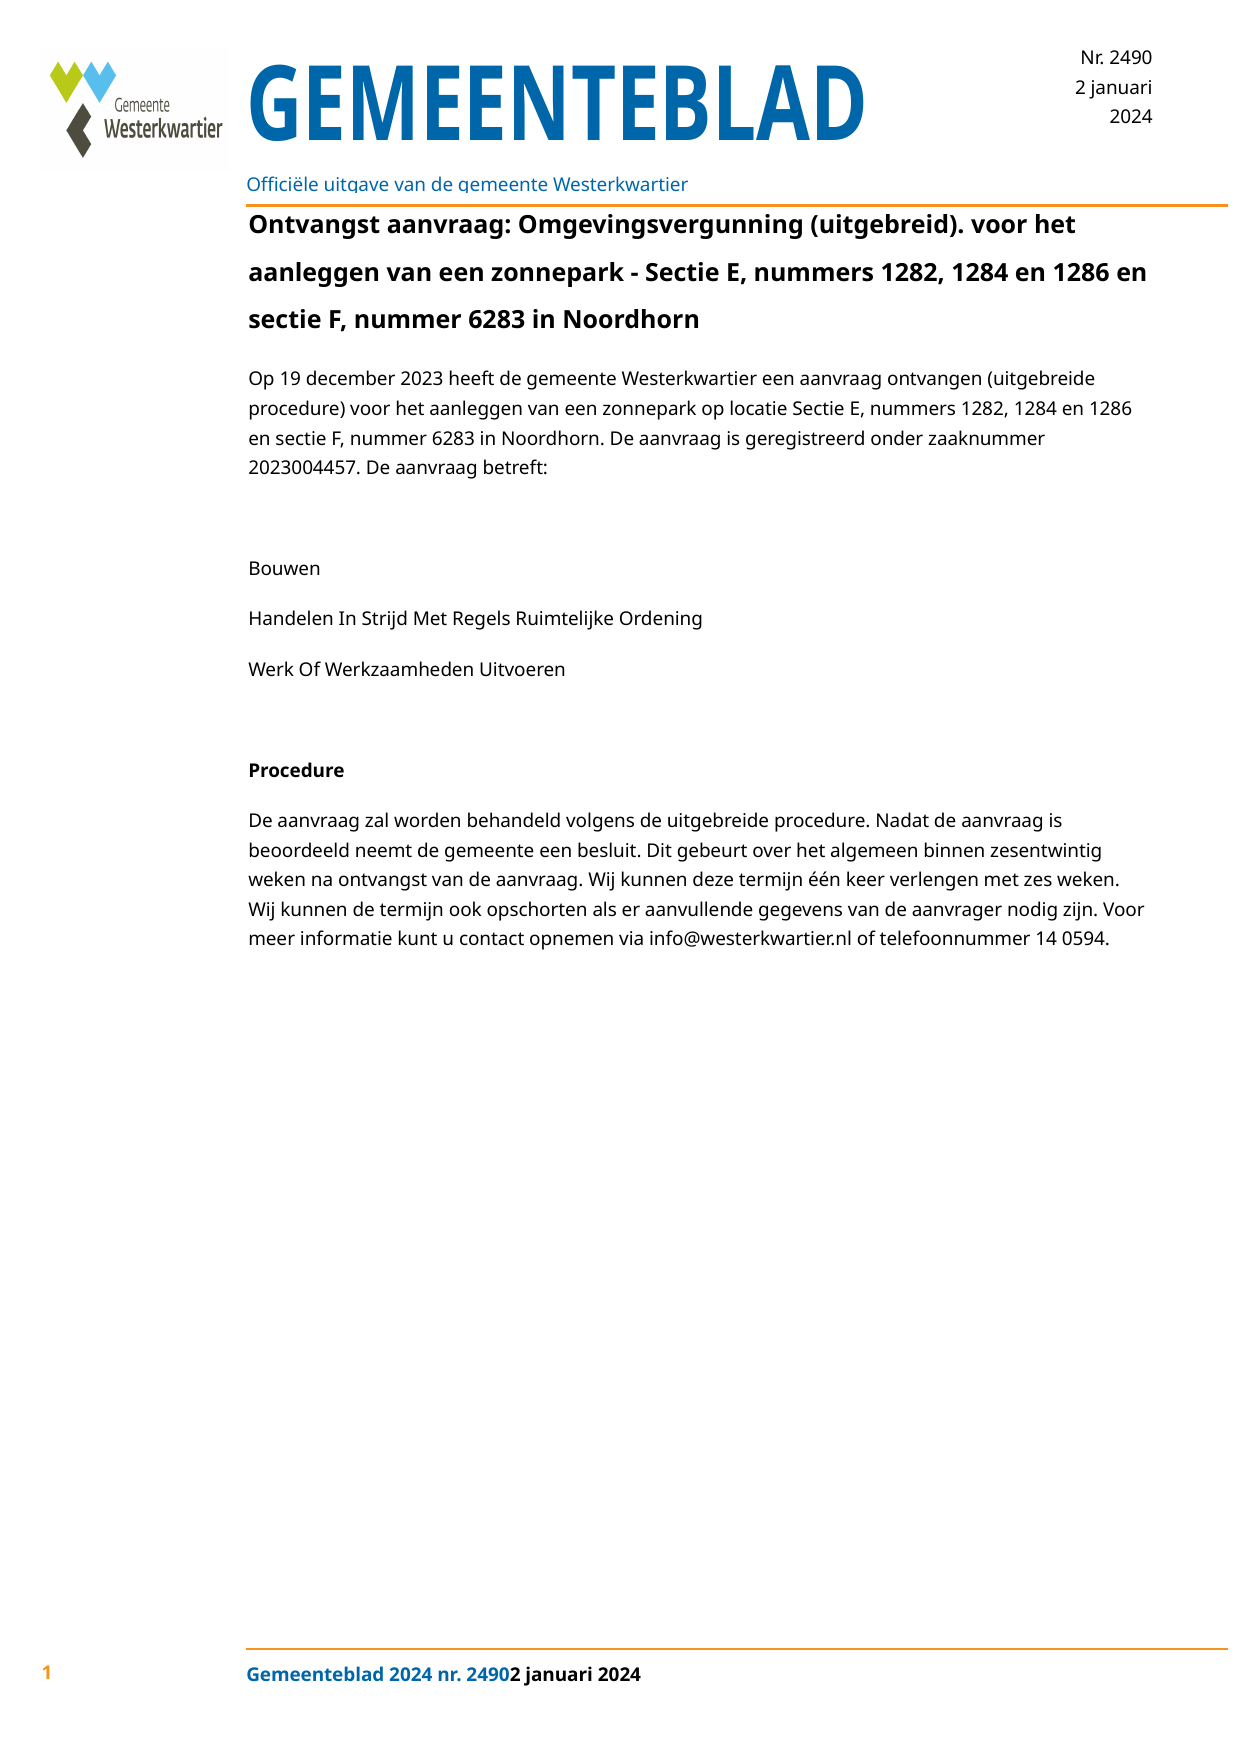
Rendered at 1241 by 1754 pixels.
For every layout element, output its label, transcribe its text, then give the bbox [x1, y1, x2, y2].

text Op 19 december 2023 heeft de gemeente Westerkwartier een aanvraag ontvangen (uitgebreide procedure) voor het aanleggen van een zonnepark op locatie Sectie E, nummers 1282, 1284 en 1286 en sectie F, nummer 6283 in Noordhorn. De aanvraag is geregistreerd onder zaaknummer 2023004457. De aanvraag betreft: [248, 366, 1152, 480]
text Bouwen [248, 555, 1152, 581]
text Procedure [248, 757, 1152, 782]
text Werk Of Werkzaamheden Uitvoeren [248, 656, 1152, 682]
text Ontvangst aanvraag: Omgevingsvergunning (uitgebreid). voor het aanleggen van een zonnepark - Sectie E, nummers 1282, 1284 en 1286 en sectie F, nummer 6283 in Noordhorn [248, 207, 1152, 336]
text De aanvraag zal worden behandeld volgens de uitgebreide procedure. Nadat de aanvraag is beoordeeld neemt de gemeente een besluit. Dit gebeurt over het algemeen binnen zesentwintig weken na ontvangst van de aanvraag. Wij kunnen deze termijn één keer verlengen met zes weken. Wij kunnen de termijn ook opschorten als er aanvullende gegevens van de aanvrager nodig zijn. Voor meer informatie kunt u contact opnemen via info@westerkwartier.nl of telefoonnummer 14 0594. [248, 807, 1152, 951]
picture [41, 47, 231, 172]
text Handelen In Strijd Met Regels Ruimtelijke Ordening [248, 606, 1152, 631]
